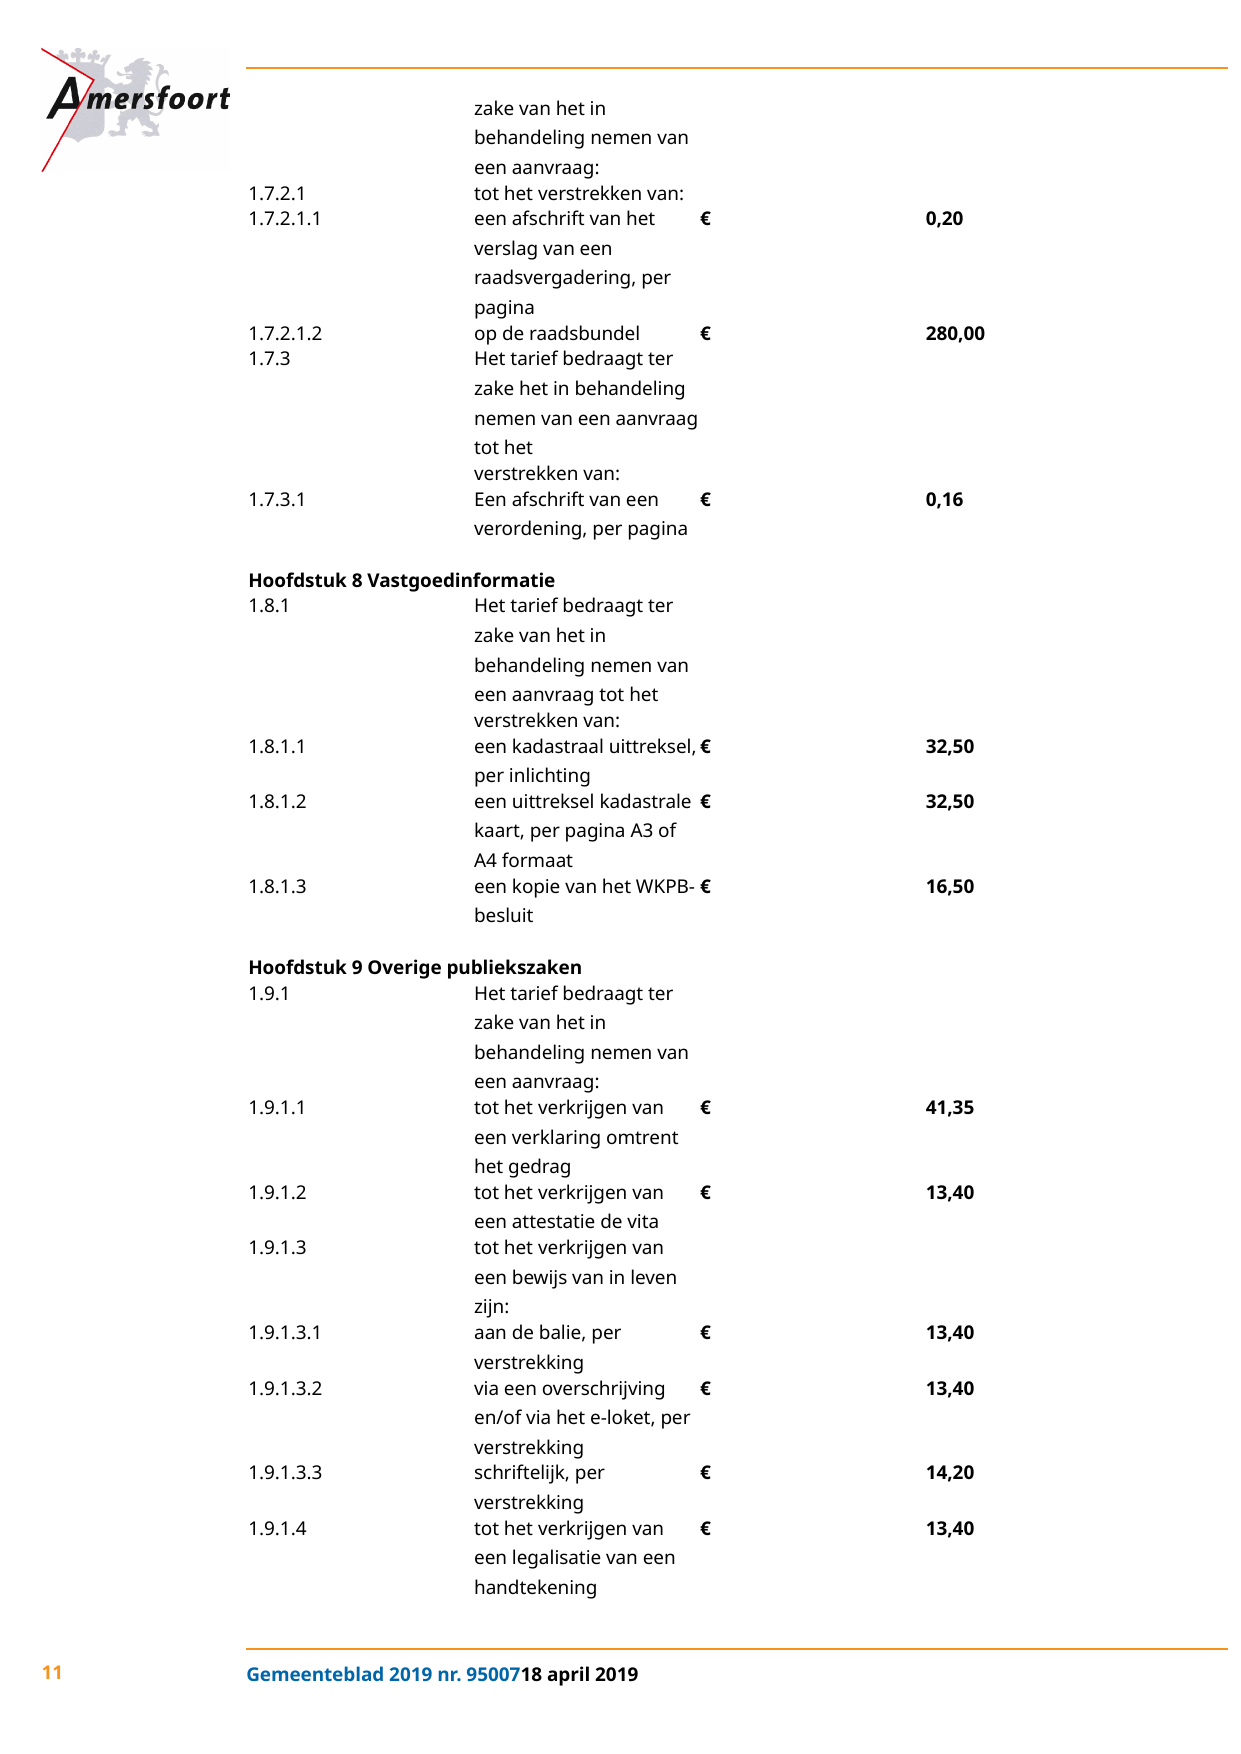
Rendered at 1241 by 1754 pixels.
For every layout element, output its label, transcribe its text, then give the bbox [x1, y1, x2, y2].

table_cell Hoofdstuk 9 Overige publiekszaken [248, 954, 700, 980]
table_cell op de raadsbundel [474, 320, 700, 346]
table_cell [700, 707, 926, 733]
table_cell € [700, 320, 926, 346]
table_cell verstrekken van: [474, 707, 700, 733]
table_cell € [700, 873, 926, 928]
table_cell 0,16 [926, 486, 1152, 541]
table_cell [926, 1235, 1152, 1319]
table_cell [248, 928, 474, 954]
table_cell [926, 980, 1152, 1094]
table_cell € [700, 1179, 926, 1234]
table_cell Een afschrift van een verordening, per pagina [474, 486, 700, 541]
table_cell 1.9.1 [248, 980, 474, 1094]
table_cell tot het verkrijgen van een legalisatie van een handtekening [474, 1515, 700, 1600]
table_cell via een overschrijving en/of via het e-loket, per verstrekking [474, 1375, 700, 1459]
table_cell € [700, 733, 926, 788]
table_cell een uittreksel kadastrale kaart, per pagina A3 of A4 formaat [474, 788, 700, 873]
table_cell 1.9.1.3.1 [248, 1319, 474, 1375]
table_cell een kadastraal uittreksel, per inlichting [474, 733, 700, 788]
table_cell [926, 541, 1152, 567]
table_cell [700, 541, 926, 567]
table_cell [926, 95, 1152, 180]
table_cell 0,20 [926, 205, 1152, 320]
table_cell een kopie van het WKPB-besluit [474, 873, 700, 928]
table_cell [700, 460, 926, 486]
table_cell [926, 928, 1152, 954]
table_cell aan de balie, per verstrekking [474, 1319, 700, 1375]
table_cell [926, 180, 1152, 205]
table_cell 1.9.1.1 [248, 1094, 474, 1179]
table_cell [926, 707, 1152, 733]
table_cell 13,40 [926, 1319, 1152, 1375]
table_cell € [700, 1460, 926, 1515]
table_cell [700, 593, 926, 707]
table_cell € [700, 205, 926, 320]
table_cell [700, 980, 926, 1094]
table_cell € [700, 1375, 926, 1459]
table_cell een afschrift van het verslag van een raadsvergadering, per pagina [474, 205, 700, 320]
table_cell 1.7.3.1 [248, 486, 474, 541]
table_cell 1.7.2.1 [248, 180, 474, 205]
table_cell 1.9.1.3.3 [248, 1460, 474, 1515]
table_cell tot het verstrekken van: [474, 180, 700, 205]
table_cell 13,40 [926, 1375, 1152, 1459]
table_cell [248, 541, 474, 567]
table_cell 1.7.3 [248, 346, 474, 460]
table_cell 41,35 [926, 1094, 1152, 1179]
table_cell [700, 180, 926, 205]
table_cell 32,50 [926, 733, 1152, 788]
table_cell € [700, 1319, 926, 1375]
table_cell € [700, 1094, 926, 1179]
table_cell 1.9.1.2 [248, 1179, 474, 1234]
table_cell [926, 593, 1152, 707]
table_cell 1.7.2.1.1 [248, 205, 474, 320]
table_cell 1.9.1.3.2 [248, 1375, 474, 1459]
table_cell tot het verkrijgen van een attestatie de vita [474, 1179, 700, 1234]
table_cell [700, 95, 926, 180]
table_cell [248, 707, 474, 733]
table_cell [700, 954, 926, 980]
table_cell Hoofdstuk 8 Vastgoedinformatie [248, 567, 700, 593]
table_cell Het tarief bedraagt ter zake van het in behandeling nemen van een aanvraag tot het [474, 593, 700, 707]
table_cell [248, 460, 474, 486]
table_cell 280,00 [926, 320, 1152, 346]
table_cell tot het verkrijgen van een verklaring omtrent het gedrag [474, 1094, 700, 1179]
table_cell 13,40 [926, 1515, 1152, 1600]
table_cell € [700, 1515, 926, 1600]
table_cell 1.9.1.4 [248, 1515, 474, 1600]
table_cell [474, 541, 700, 567]
table_cell 1.9.1.3 [248, 1235, 474, 1319]
table_cell 1.8.1 [248, 593, 474, 707]
table_cell 16,50 [926, 873, 1152, 928]
table_cell tot het verkrijgen van een bewijs van in leven zijn: [474, 1235, 700, 1319]
table_cell 13,40 [926, 1179, 1152, 1234]
table_cell [700, 928, 926, 954]
table_cell 1.8.1.2 [248, 788, 474, 873]
table_cell Het tarief bedraagt ter zake het in behandeling nemen van een aanvraag tot het [474, 346, 700, 460]
table_cell Het tarief bedraagt ter zake van het in behandeling nemen van een aanvraag: [474, 980, 700, 1094]
table_cell schriftelijk, per verstrekking [474, 1460, 700, 1515]
table_cell [926, 460, 1152, 486]
table_cell [248, 95, 474, 180]
table_cell zake van het in behandeling nemen van een aanvraag: [474, 95, 700, 180]
table_cell € [700, 788, 926, 873]
table_cell 1.8.1.3 [248, 873, 474, 928]
table_cell [926, 954, 1152, 980]
table_cell 1.8.1.1 [248, 733, 474, 788]
table_cell [926, 346, 1152, 460]
table_cell verstrekken van: [474, 460, 700, 486]
table_cell € [700, 486, 926, 541]
table_cell [700, 346, 926, 460]
picture [41, 47, 231, 172]
table_cell 14,20 [926, 1460, 1152, 1515]
table_cell 1.7.2.1.2 [248, 320, 474, 346]
table_cell [700, 1235, 926, 1319]
table_cell [700, 567, 926, 593]
table_cell 32,50 [926, 788, 1152, 873]
table_cell [926, 567, 1152, 593]
table_cell [474, 928, 700, 954]
